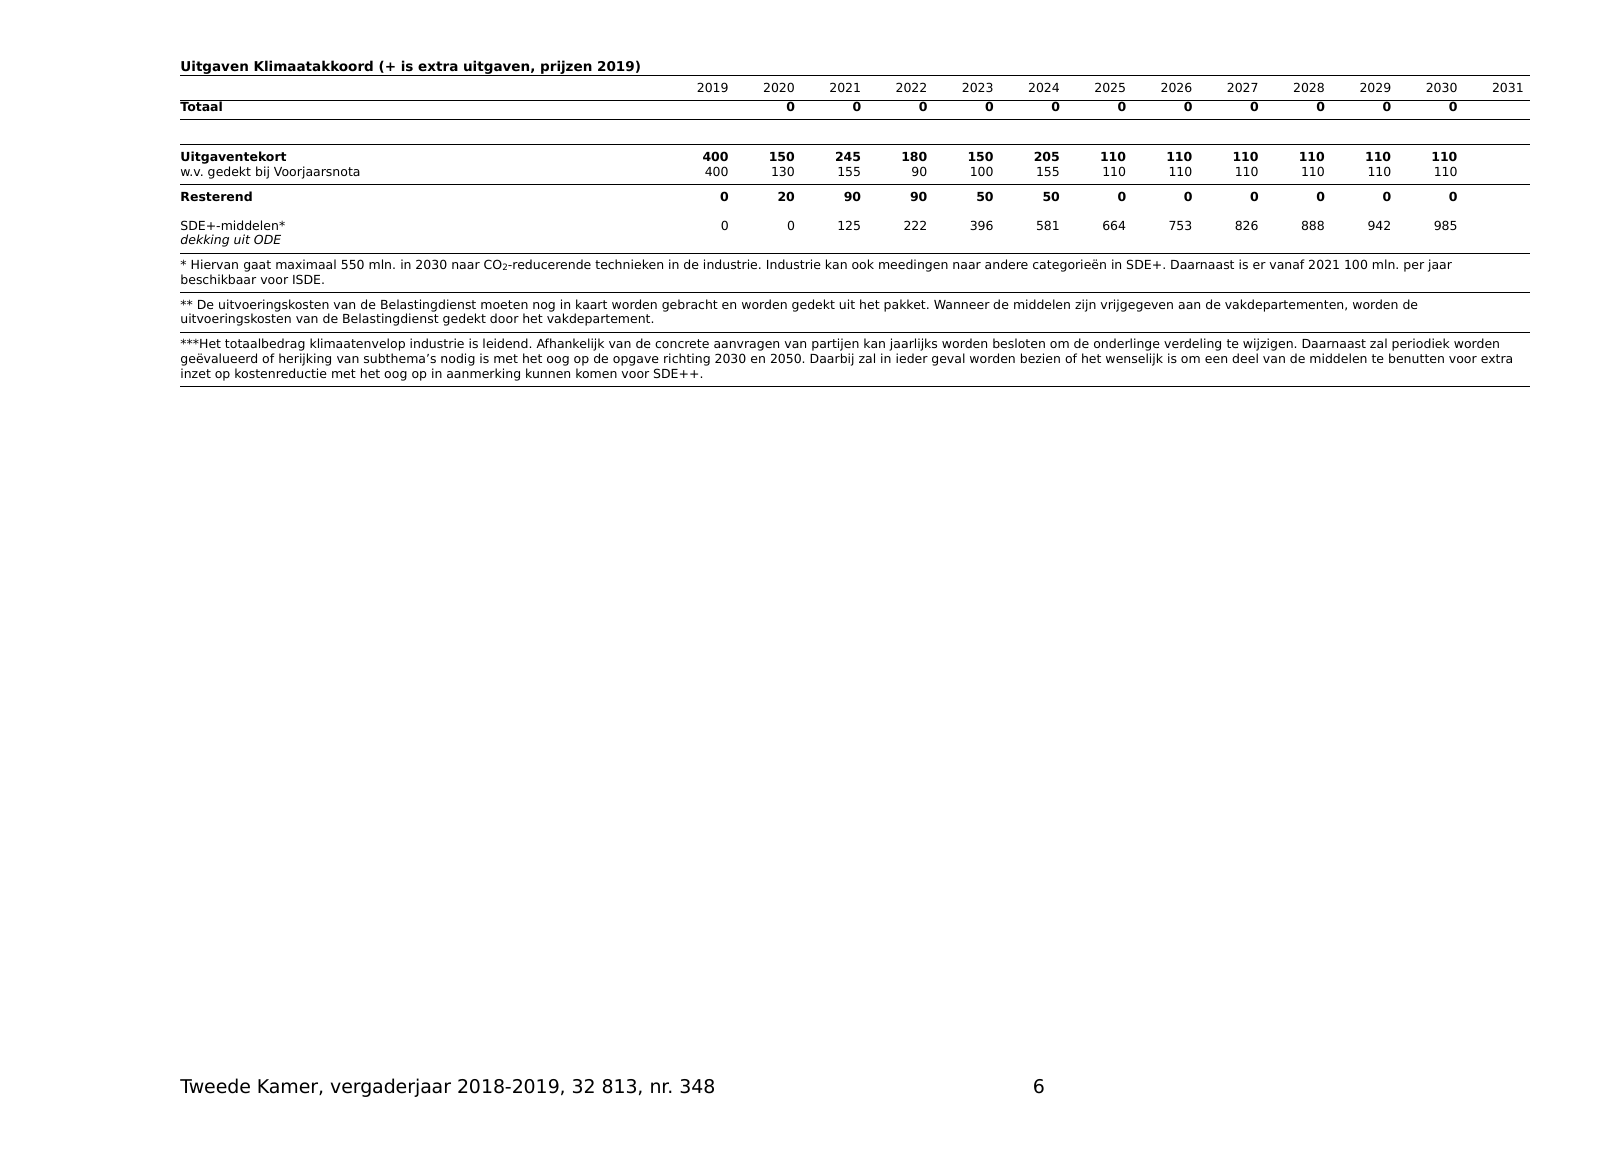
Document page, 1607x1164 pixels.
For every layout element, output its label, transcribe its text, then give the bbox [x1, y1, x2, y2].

table_cell 826 [1198, 219, 1264, 233]
table_cell 50 [999, 185, 1066, 204]
table_cell 90 [801, 185, 867, 204]
table_cell 110 [1264, 164, 1331, 184]
table_cell [734, 120, 801, 144]
table_cell 0 [867, 101, 933, 119]
table_cell 0 [1066, 185, 1132, 204]
table_cell [734, 204, 801, 218]
table_cell 985 [1397, 219, 1463, 233]
table_cell [180, 76, 668, 100]
table_cell 2024 [999, 76, 1066, 100]
table_cell 0 [668, 219, 734, 233]
table_cell [1463, 145, 1529, 164]
table_cell 400 [668, 164, 734, 184]
table_cell Uitgaventekort [180, 145, 668, 164]
table_cell [1198, 233, 1264, 252]
table_cell ***Het totaalbedrag klimaatenvelop industrie is leidend. Afhankelijk van de concrete aanvragen van partijen kan jaarlijks worden besloten om de onderlinge verdeling te wijzigen. Daarnaast zal periodiek worden geëvalueerd of herijking van subthema’s nodig is met het oog op de opgave richting 2030 en 2050. Daarbij zal in ieder geval worden bezien of het wenselijk is om een deel van de middelen te benutten voor extra inzet op kostenreductie met het oog op in aanmerking kunnen komen voor SDE++. [180, 333, 1529, 386]
table_cell Totaal [180, 101, 668, 119]
table_cell 2026 [1132, 76, 1198, 100]
table_cell [1397, 233, 1463, 252]
table_cell [801, 120, 867, 144]
table_cell [867, 120, 933, 144]
table_cell [1463, 204, 1529, 218]
table_cell 753 [1132, 219, 1198, 233]
table_cell 50 [933, 185, 999, 204]
table_cell 0 [1198, 101, 1264, 119]
table_cell 0 [933, 101, 999, 119]
table_cell 0 [668, 185, 734, 204]
table_cell 0 [1198, 185, 1264, 204]
table_cell [867, 204, 933, 218]
table_cell 2030 [1397, 76, 1463, 100]
table_cell 0 [1264, 101, 1331, 119]
table_cell w.v. gedekt bij Voorjaarsnota [180, 164, 668, 184]
table_cell 0 [1397, 185, 1463, 204]
table_cell [1132, 204, 1198, 218]
table_cell 0 [734, 219, 801, 233]
table_cell [1331, 204, 1397, 218]
table_cell 0 [1264, 185, 1331, 204]
table_cell [1198, 204, 1264, 218]
table_cell 0 [734, 101, 801, 119]
table_cell [668, 120, 734, 144]
table_cell 110 [1331, 164, 1397, 184]
table_cell [933, 233, 999, 252]
table_cell 2031 [1463, 76, 1529, 100]
table_cell 245 [801, 145, 867, 164]
table_cell 2020 [734, 76, 801, 100]
table_cell 581 [999, 219, 1066, 233]
table_cell 155 [999, 164, 1066, 184]
table_cell [801, 233, 867, 252]
table_cell 110 [1397, 164, 1463, 184]
table_cell 942 [1331, 219, 1397, 233]
table_cell 2029 [1331, 76, 1397, 100]
table_cell 2025 [1066, 76, 1132, 100]
table_cell [933, 120, 999, 144]
table_cell [1463, 120, 1529, 144]
table_cell [1198, 120, 1264, 144]
table_cell 2023 [933, 76, 999, 100]
table_cell 0 [1066, 101, 1132, 119]
table_cell [801, 204, 867, 218]
table_cell 150 [734, 145, 801, 164]
table_cell 0 [1132, 185, 1198, 204]
table_cell 150 [933, 145, 999, 164]
table_cell [1066, 120, 1132, 144]
table_cell [1463, 185, 1529, 204]
table_cell [1331, 120, 1397, 144]
table_cell [1264, 120, 1331, 144]
table_cell 110 [1331, 145, 1397, 164]
table_cell [1463, 101, 1529, 119]
table_cell [1264, 233, 1331, 252]
table_cell [1331, 233, 1397, 252]
table_cell 205 [999, 145, 1066, 164]
table_cell 110 [1198, 145, 1264, 164]
table_cell [668, 233, 734, 252]
table_cell [1066, 204, 1132, 218]
table_cell [999, 120, 1066, 144]
table_cell * Hiervan gaat maximaal 550 mln. in 2030 naar CO2-reducerende technieken in de industrie. Industrie kan ook meedingen naar andere categorieën in SDE+. Daarnaast is er vanaf 2021 100 mln. per jaar beschikbaar voor ISDE. [180, 254, 1529, 292]
table_cell 110 [1132, 164, 1198, 184]
table_cell 0 [1397, 101, 1463, 119]
table_cell 130 [734, 164, 801, 184]
table_cell 155 [801, 164, 867, 184]
table_cell 400 [668, 145, 734, 164]
table_cell 2027 [1198, 76, 1264, 100]
table_cell [734, 233, 801, 252]
table_cell [1463, 219, 1529, 233]
table_cell 0 [1331, 101, 1397, 119]
table_cell 90 [867, 185, 933, 204]
table_cell [867, 233, 933, 252]
table_cell [999, 204, 1066, 218]
table_cell 0 [1331, 185, 1397, 204]
table_cell dekking uit ODE [180, 233, 668, 252]
table_cell [1463, 233, 1529, 252]
table_cell 396 [933, 219, 999, 233]
table_cell [999, 233, 1066, 252]
table_cell [933, 204, 999, 218]
table_cell [1264, 204, 1331, 218]
table_cell ** De uitvoeringskosten van de Belastingdienst moeten nog in kaart worden gebracht en worden gedekt uit het pakket. Wanneer de middelen zijn vrijgegeven aan de vakdepartementen, worden de uitvoeringskosten van de Belastingdienst gedekt door het vakdepartement. [180, 293, 1529, 332]
table_cell 110 [1264, 145, 1331, 164]
table_cell [180, 204, 668, 218]
table_cell [1463, 164, 1529, 184]
table_cell 110 [1066, 145, 1132, 164]
table_cell 0 [999, 101, 1066, 119]
table_cell 125 [801, 219, 867, 233]
table_cell 20 [734, 185, 801, 204]
table_cell 2022 [867, 76, 933, 100]
table_cell 2021 [801, 76, 867, 100]
table_cell 90 [867, 164, 933, 184]
table_cell 110 [1397, 145, 1463, 164]
table_cell 0 [801, 101, 867, 119]
table_cell Resterend [180, 185, 668, 204]
table_header Uitgaven Klimaatakkoord (+ is extra uitgaven, prijzen 2019) [180, 59, 1529, 75]
table_cell [668, 101, 734, 119]
table_cell 2028 [1264, 76, 1331, 100]
table_cell 110 [1198, 164, 1264, 184]
table_cell [1066, 233, 1132, 252]
table_cell [1132, 233, 1198, 252]
table_cell [1397, 204, 1463, 218]
table_cell 664 [1066, 219, 1132, 233]
table_cell 100 [933, 164, 999, 184]
table_cell 180 [867, 145, 933, 164]
table_cell 0 [1132, 101, 1198, 119]
table_cell [180, 120, 668, 144]
table_cell 110 [1132, 145, 1198, 164]
table_cell [1132, 120, 1198, 144]
table_cell 888 [1264, 219, 1331, 233]
table_cell 110 [1066, 164, 1132, 184]
table_cell [1397, 120, 1463, 144]
table_cell 222 [867, 219, 933, 233]
table_cell [668, 204, 734, 218]
table_cell SDE+-middelen* [180, 219, 668, 233]
table_cell 2019 [668, 76, 734, 100]
